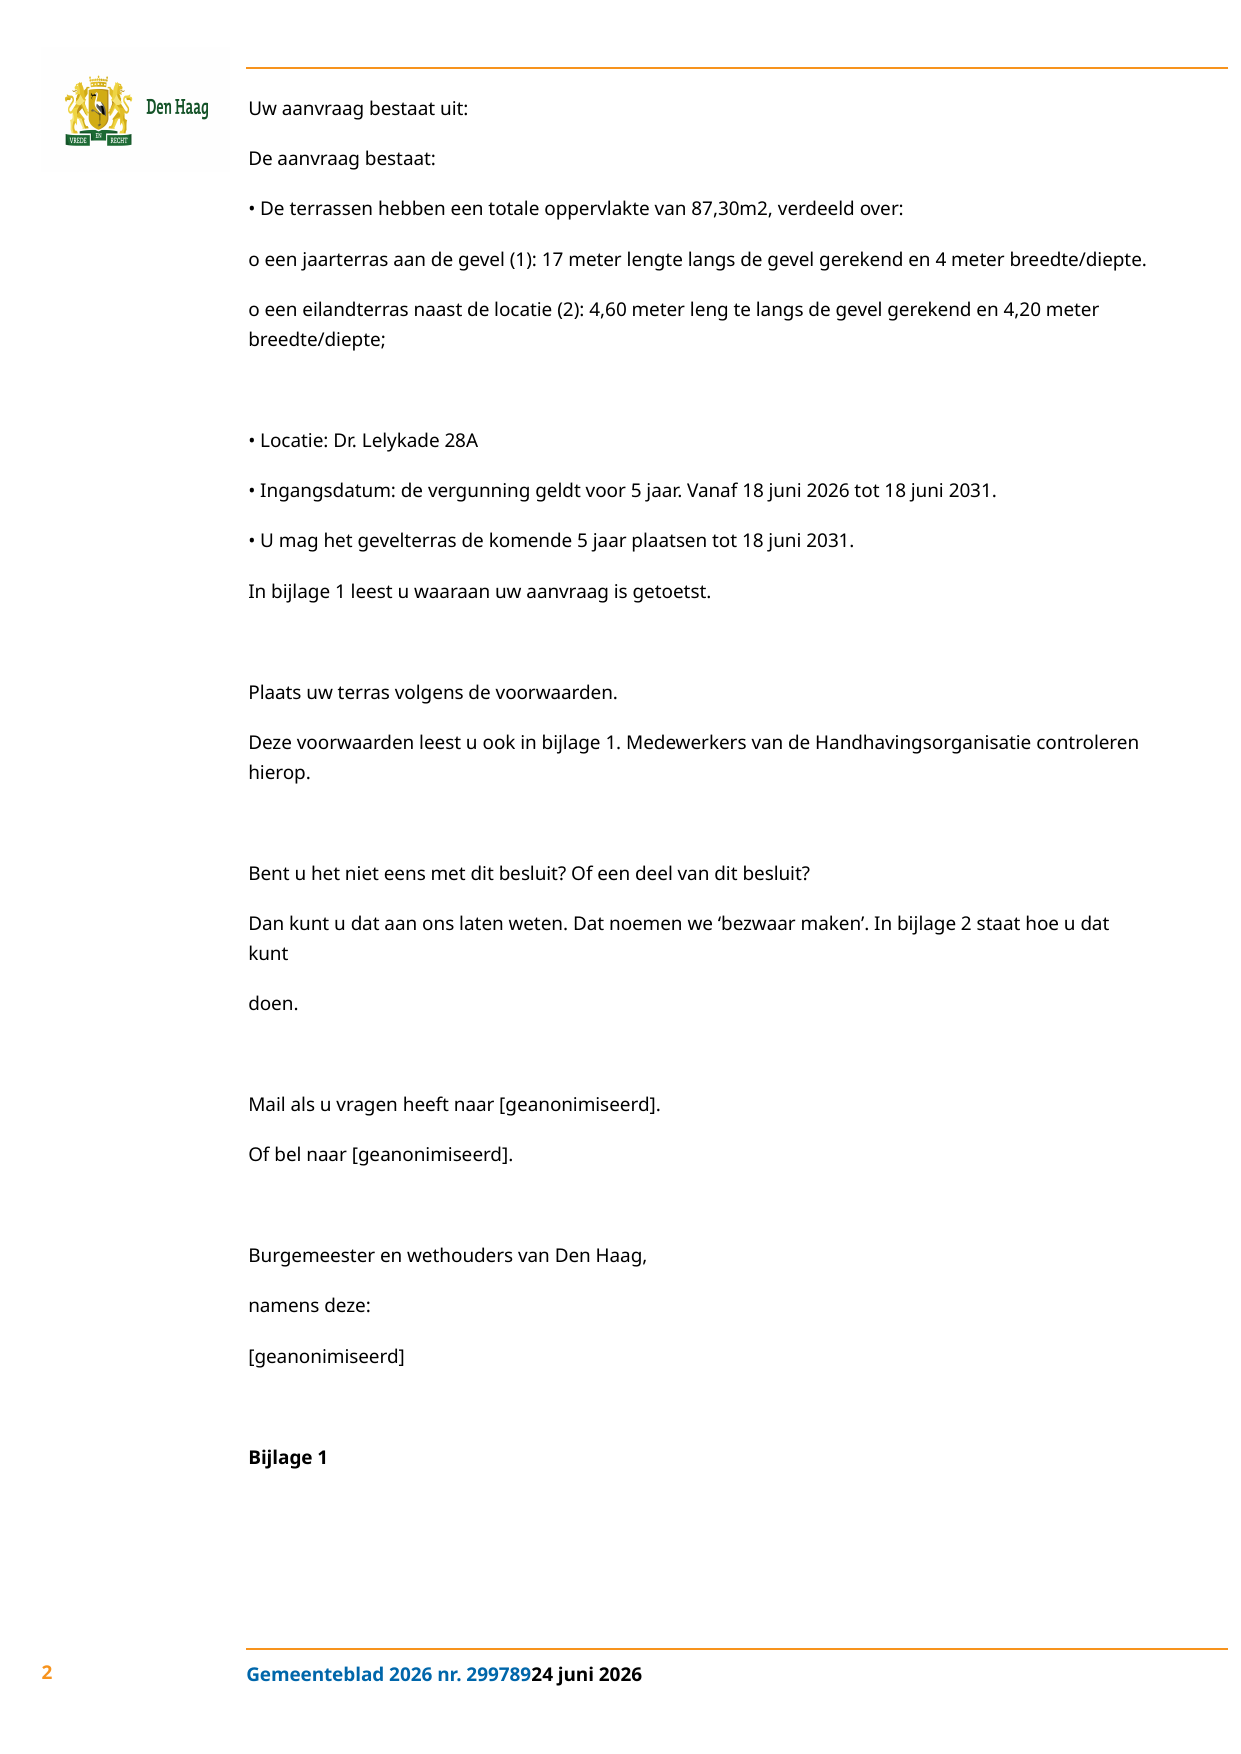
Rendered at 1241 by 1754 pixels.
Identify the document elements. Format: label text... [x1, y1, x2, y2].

text Plaats uw terras volgens de voorwaarden. [248, 679, 1152, 705]
text • Locatie: Dr. Lelykade 28A [248, 427, 1152, 453]
text De aanvraag bestaat: [248, 145, 1152, 171]
text Uw aanvraag bestaat uit: [248, 95, 1152, 121]
text [geanonimiseerd] [248, 1343, 1152, 1369]
text namens deze: [248, 1293, 1152, 1318]
text doen. [248, 990, 1152, 1016]
picture [41, 47, 231, 172]
text In bijlage 1 leest u waaraan uw aanvraag is getoetst. [248, 578, 1152, 604]
text o een eilandterras naast de locatie (2): 4,60 meter leng te langs de gevel gerekend en 4,20 meter breedte/diepte; [248, 296, 1152, 352]
text Of bel naar [geanonimiseerd]. [248, 1141, 1152, 1167]
text • Ingangsdatum: de vergunning geldt voor 5 jaar. Vanaf 18 juni 2026 tot 18 juni 2031. [248, 477, 1152, 503]
text Deze voorwaarden leest u ook in bijlage 1. Medewerkers van de Handhavingsorganisatie controleren hierop. [248, 729, 1152, 785]
text • U mag het gevelterras de komende 5 jaar plaatsen tot 18 juni 2031. [248, 528, 1152, 553]
text Bent u het niet eens met dit besluit? Of een deel van dit besluit? [248, 860, 1152, 886]
text • De terrassen hebben een totale oppervlakte van 87,30m2, verdeeld over: [248, 196, 1152, 221]
text o een jaarterras aan de gevel (1): 17 meter lengte langs de gevel gerekend en 4 meter breedte/diepte. [248, 246, 1152, 272]
text Burgemeester en wethouders van Den Haag, [248, 1242, 1152, 1268]
text Bijlage 1 [248, 1444, 1152, 1470]
text Dan kunt u dat aan ons laten weten. Dat noemen we ‘bezwaar maken’. In bijlage 2 staat hoe u dat kunt [248, 910, 1152, 966]
text Mail als u vragen heeft naar [geanonimiseerd]. [248, 1091, 1152, 1117]
